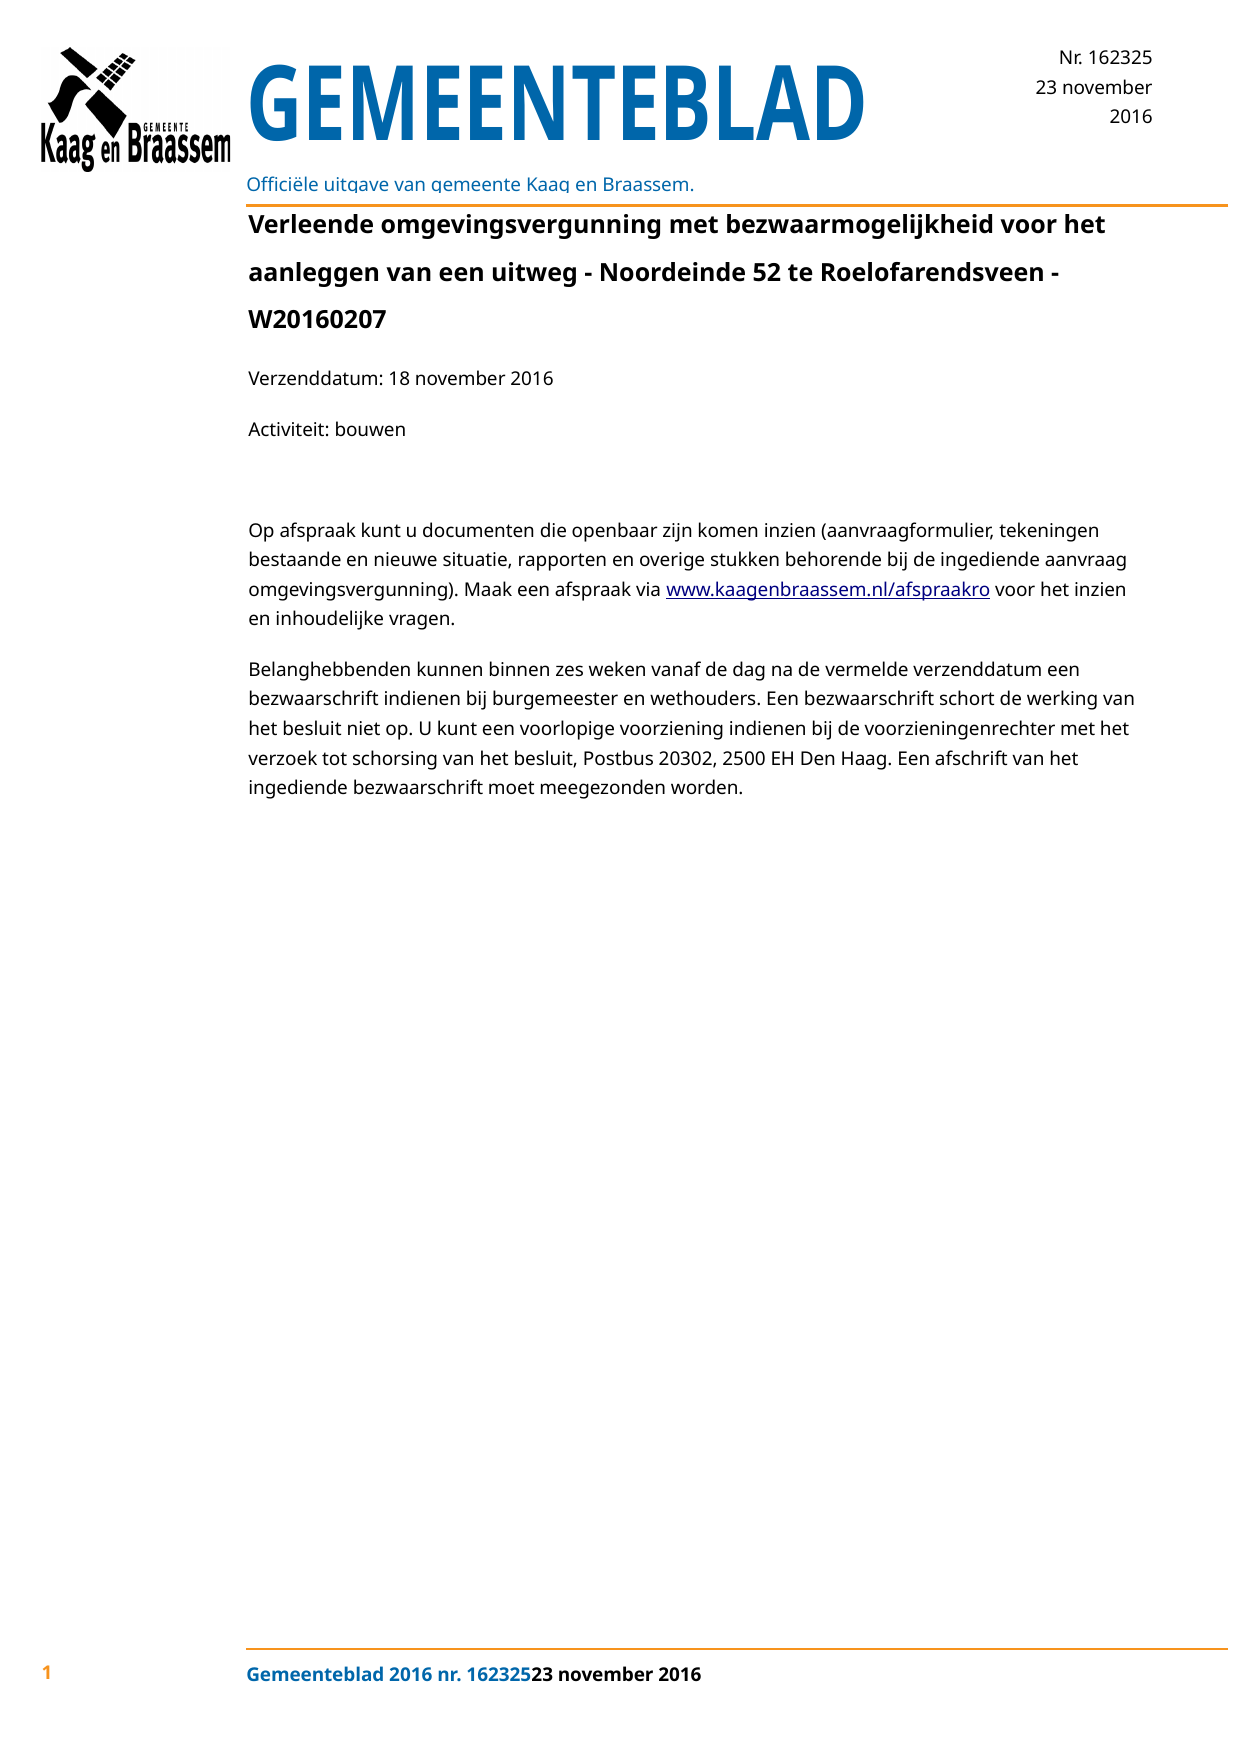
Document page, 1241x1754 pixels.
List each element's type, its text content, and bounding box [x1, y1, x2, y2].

text Verzenddatum: 18 november 2016 [248, 366, 1152, 391]
text Belanghebbenden kunnen binnen zes weken vanaf de dag na de vermelde verzenddatum een bezwaarschrift indienen bij burgemeester en wethouders. Een bezwaarschrift schort de werking van het besluit niet op. U kunt een voorlopige voorziening indienen bij de voorzieningenrechter met het verzoek tot schorsing van het besluit, Postbus 20302, 2500 EH Den Haag. Een afschrift van het ingediende bezwaarschrift moet meegezonden worden. [248, 656, 1152, 800]
text Verleende omgevingsvergunning met bezwaarmogelijkheid voor het aanleggen van een uitweg - Noordeinde 52 te Roelofarendsveen - W20160207 [248, 207, 1152, 336]
text Activiteit: bouwen [248, 416, 1152, 442]
text Op afspraak kunt u documenten die openbaar zijn komen inzien (aanvraagformulier, tekeningen bestaande en nieuwe situatie, rapporten en overige stukken behorende bij de ingediende aanvraag omgevingsvergunning). Maak een afspraak via www.kaagenbraassem.nl/afspraakro voor het inzien en inhoudelijke vragen. [248, 517, 1152, 631]
picture [41, 47, 231, 172]
